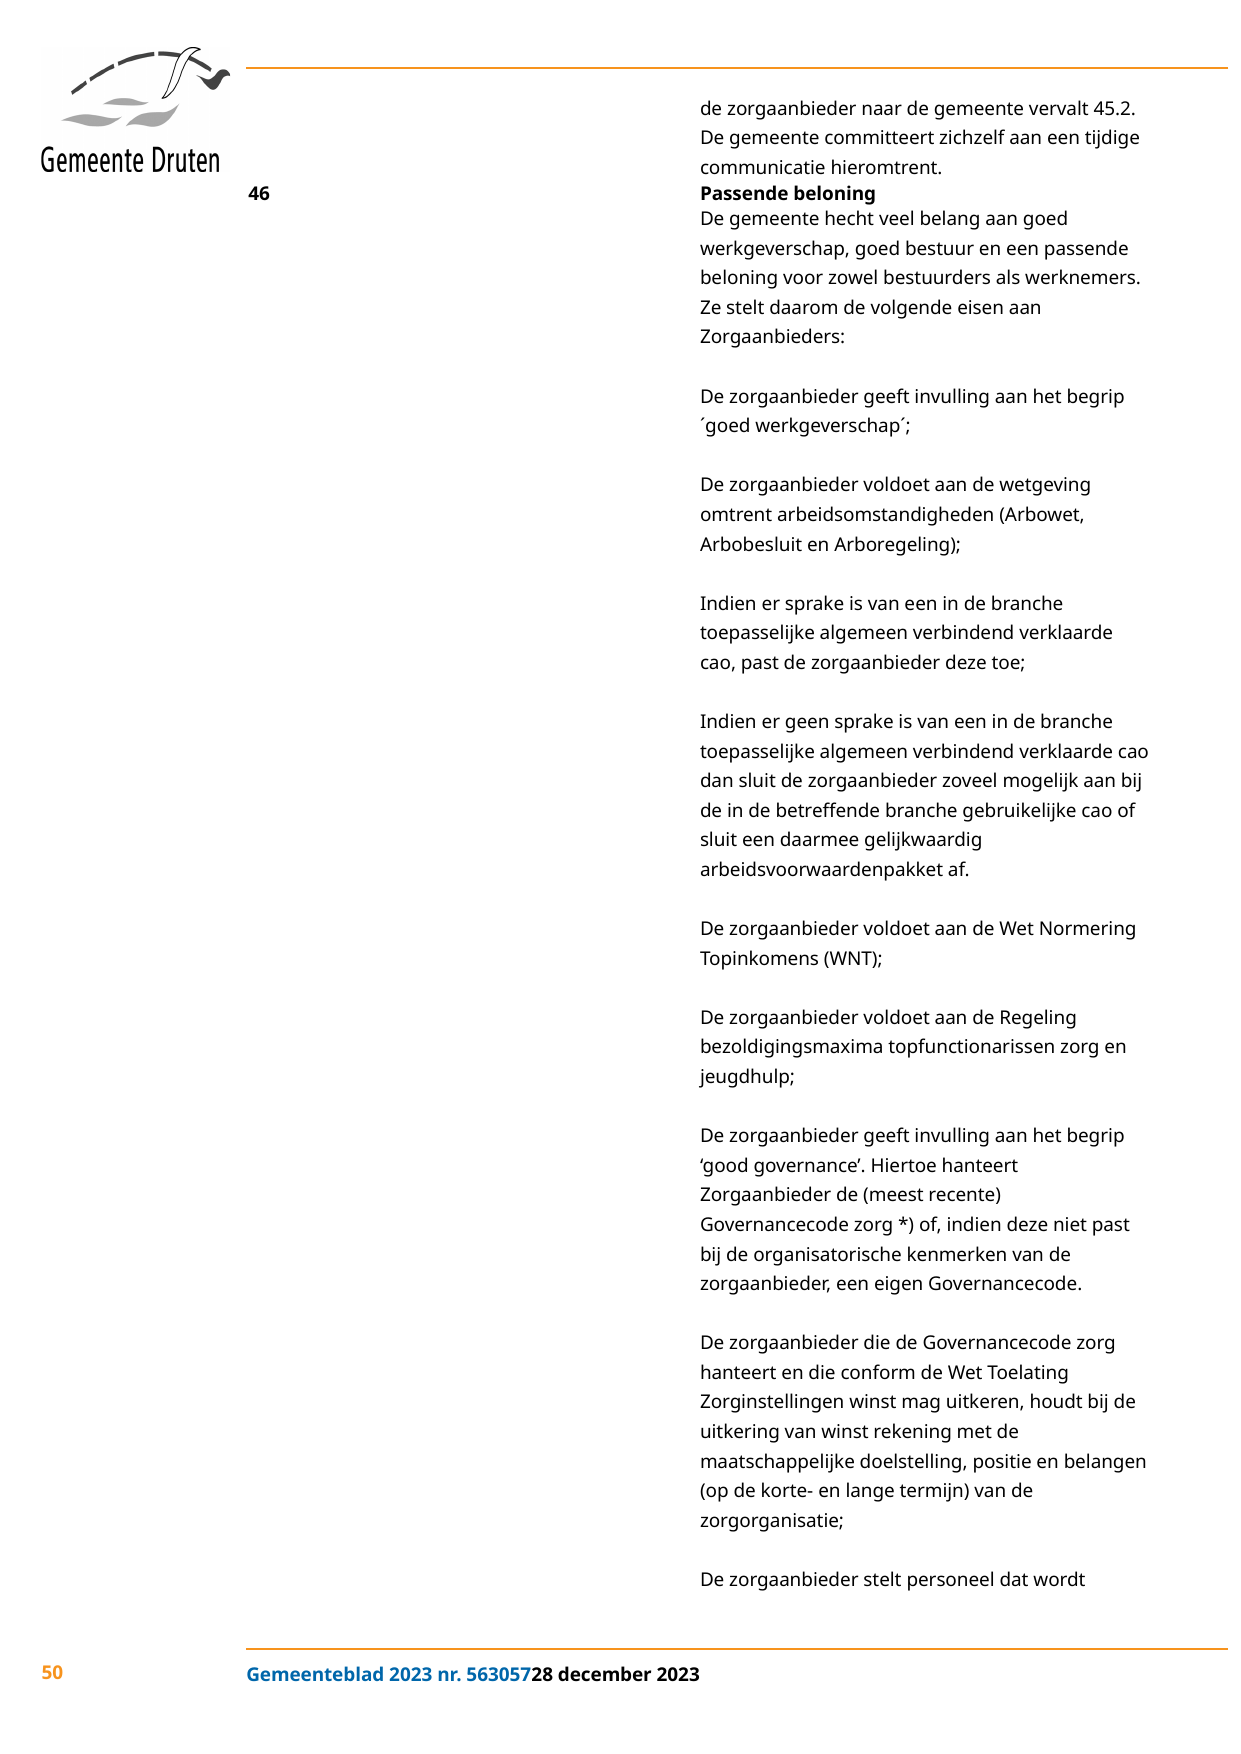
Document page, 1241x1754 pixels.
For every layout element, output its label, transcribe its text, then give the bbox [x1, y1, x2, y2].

table_cell [248, 95, 700, 180]
table_cell de zorgaanbieder naar de gemeente vervalt 45.2. De gemeente committeert zichzelf aan een tijdige communicatie hieromtrent. [700, 95, 1152, 180]
table_cell [248, 205, 700, 1592]
table_cell De gemeente hecht veel belang aan goed werkgeverschap, goed bestuur en een passende beloning voor zowel bestuurders als werknemers. Ze stelt daarom de volgende eisen aan Zorgaanbieders: De zorgaanbieder geeft invulling aan het begrip ´goed werkgeverschap´; De zorgaanbieder voldoet aan de wetgeving omtrent arbeidsomstandigheden (Arbowet, Arbobesluit en Arboregeling); Indien er sprake is van een in de branche toepasselijke algemeen verbindend verklaarde cao, past de zorgaanbieder deze toe; Indien er geen sprake is van een in de branche toepasselijke algemeen verbindend verklaarde cao dan sluit de zorgaanbieder zoveel mogelijk aan bij de in de betreffende branche gebruikelijke cao of sluit een daarmee gelijkwaardig arbeidsvoorwaardenpakket af. De zorgaanbieder voldoet aan de Wet Normering Topinkomens (WNT); De zorgaanbieder voldoet aan de Regeling bezoldigingsmaxima topfunctionarissen zorg en jeugdhulp; De zorgaanbieder geeft invulling aan het begrip ‘good governance’. Hiertoe hanteert Zorgaanbieder de (meest recente) Governancecode zorg *) of, indien deze niet past bij de organisatorische kenmerken van de zorgaanbieder, een eigen Governancecode. De zorgaanbieder die de Governancecode zorg hanteert en die conform de Wet Toelating Zorginstellingen winst mag uitkeren, houdt bij de uitkering van winst rekening met de maatschappelijke doelstelling, positie en belangen (op de korte- en lange termijn) van de zorgorganisatie; De zorgaanbieder stelt personeel dat wordt [700, 205, 1152, 1592]
picture [41, 47, 231, 172]
table_cell Passende beloning [700, 180, 1152, 205]
table_cell 46 [248, 180, 700, 205]
